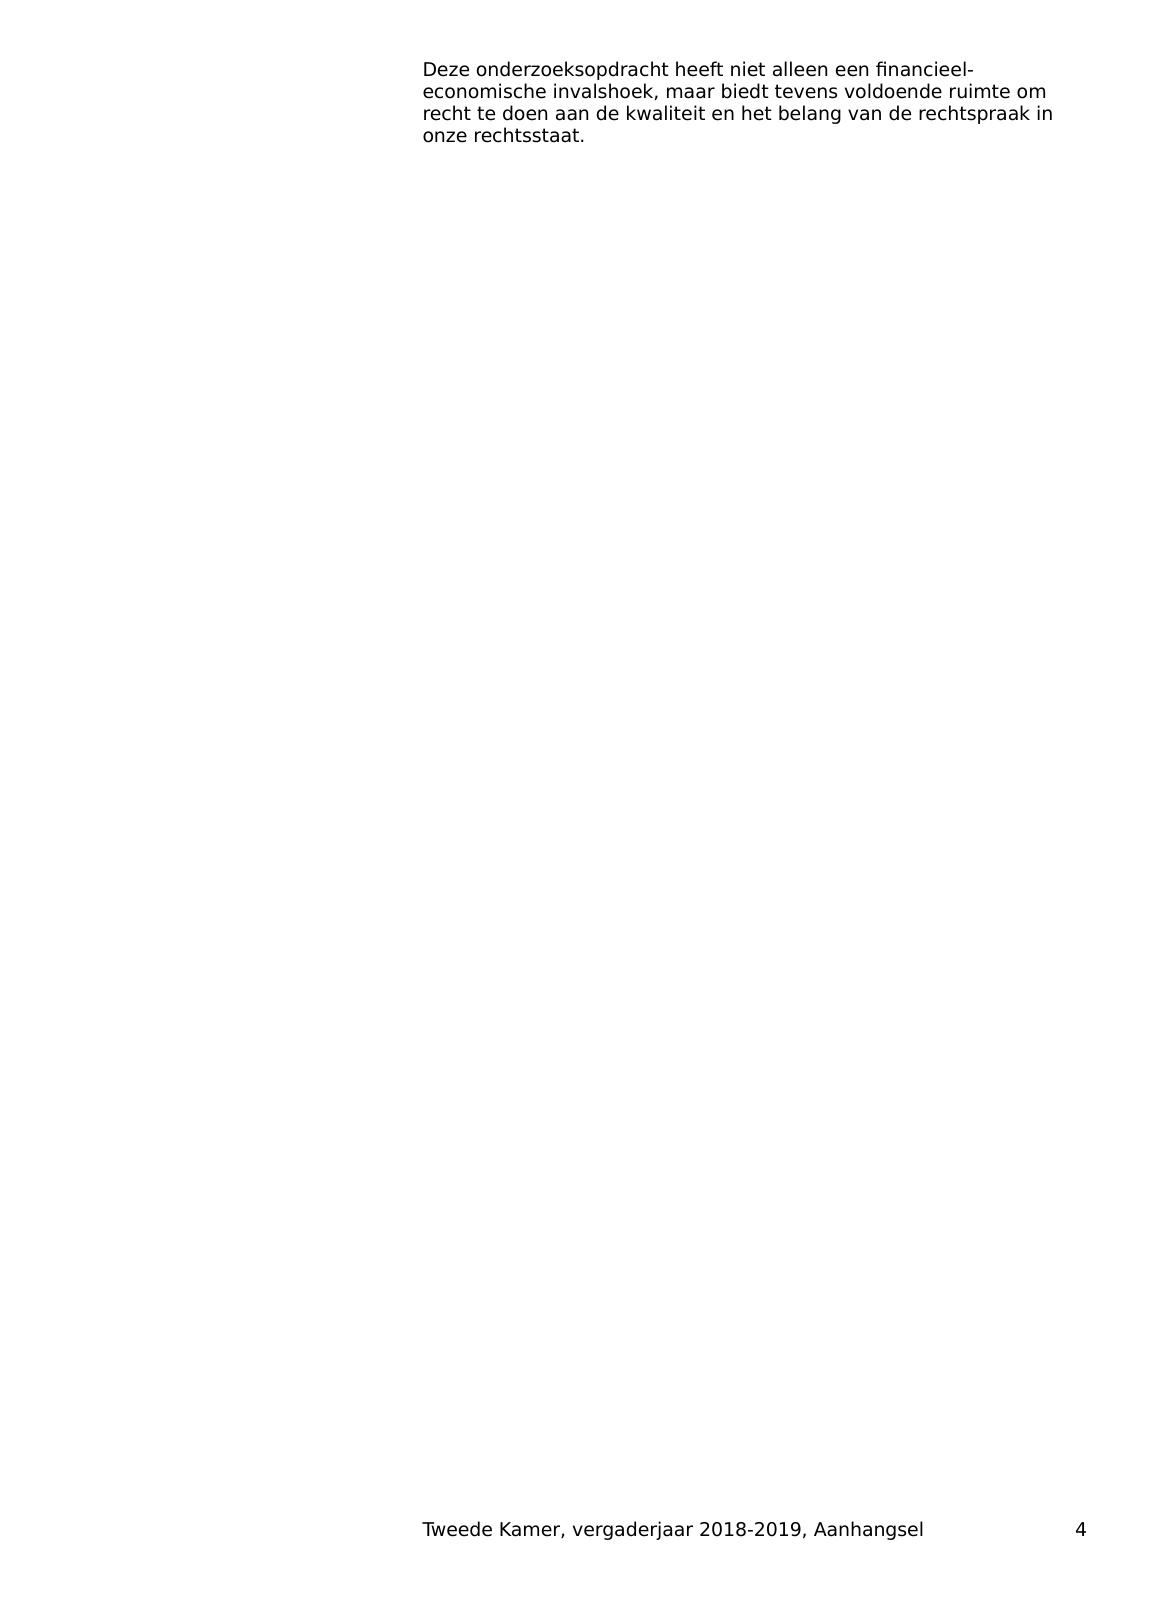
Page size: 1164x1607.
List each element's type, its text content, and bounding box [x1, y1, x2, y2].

text Deze onderzoeksopdracht heeft niet alleen een financieel-economische invalshoek, maar biedt tevens voldoende ruimte om recht te doen aan de kwaliteit en het belang van de rechtspraak in onze rechtsstaat. [422, 59, 1087, 147]
